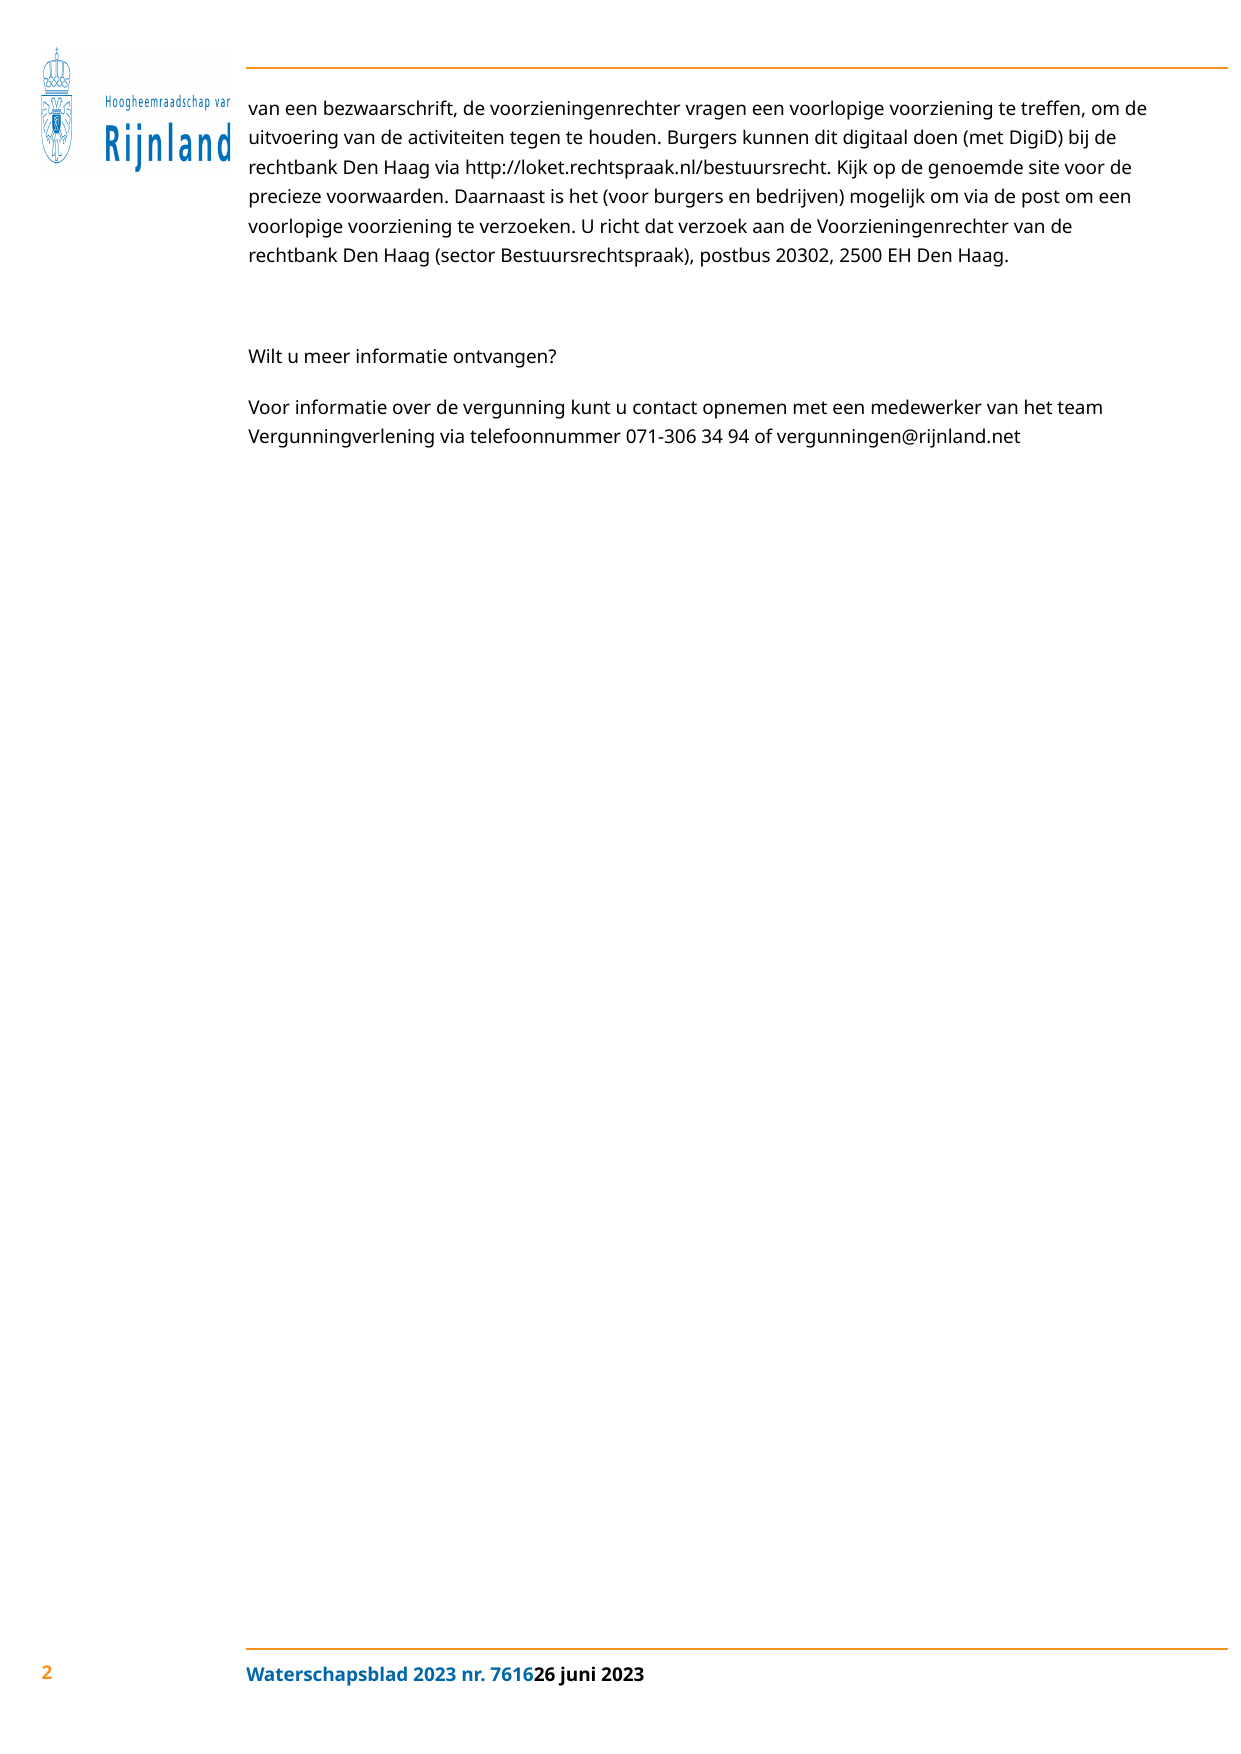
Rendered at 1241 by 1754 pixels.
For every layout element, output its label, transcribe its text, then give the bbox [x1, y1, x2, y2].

picture [41, 47, 231, 172]
text Voor informatie over de vergunning kunt u contact opnemen met een medewerker van het team Vergunningverlening via telefoonnummer 071-306 34 94 of vergunningen@rijnland.net [248, 394, 1152, 449]
text van een bezwaarschrift, de voorzieningenrechter vragen een voorlopige voorziening te treffen, om de uitvoering van de activiteiten tegen te houden. Burgers kunnen dit digitaal doen (met DigiD) bij de rechtbank Den Haag via http://loket.rechtspraak.nl/bestuursrecht. Kijk op de genoemde site voor de precieze voorwaarden. Daarnaast is het (voor burgers en bedrijven) mogelijk om via de post om een voorlopige voorziening te verzoeken. U richt dat verzoek aan de Voorzieningenrechter van de rechtbank Den Haag (sector Bestuursrechtspraak), postbus 20302, 2500 EH Den Haag. [248, 95, 1152, 268]
text Wilt u meer informatie ontvangen? [248, 343, 1152, 369]
